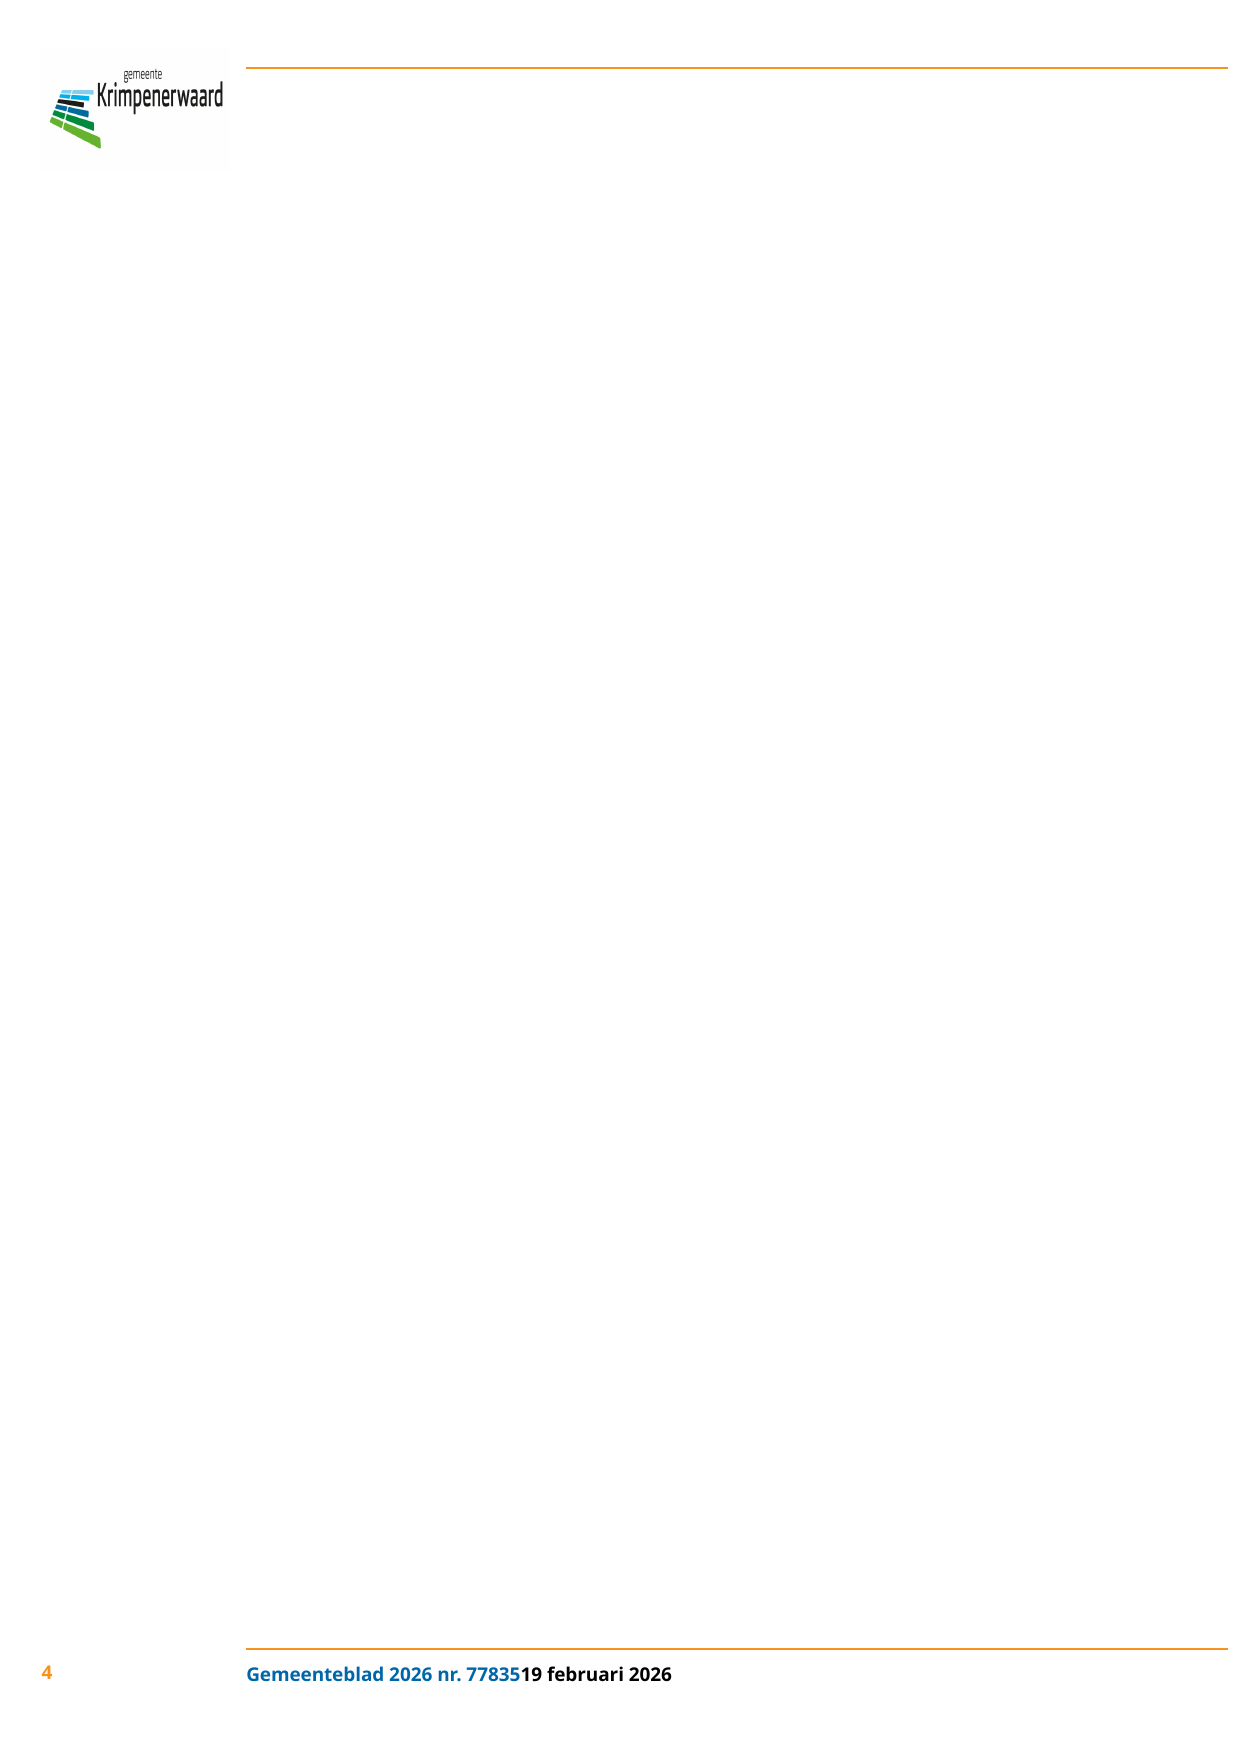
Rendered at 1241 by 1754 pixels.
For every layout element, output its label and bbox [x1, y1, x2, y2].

picture [41, 47, 231, 172]
